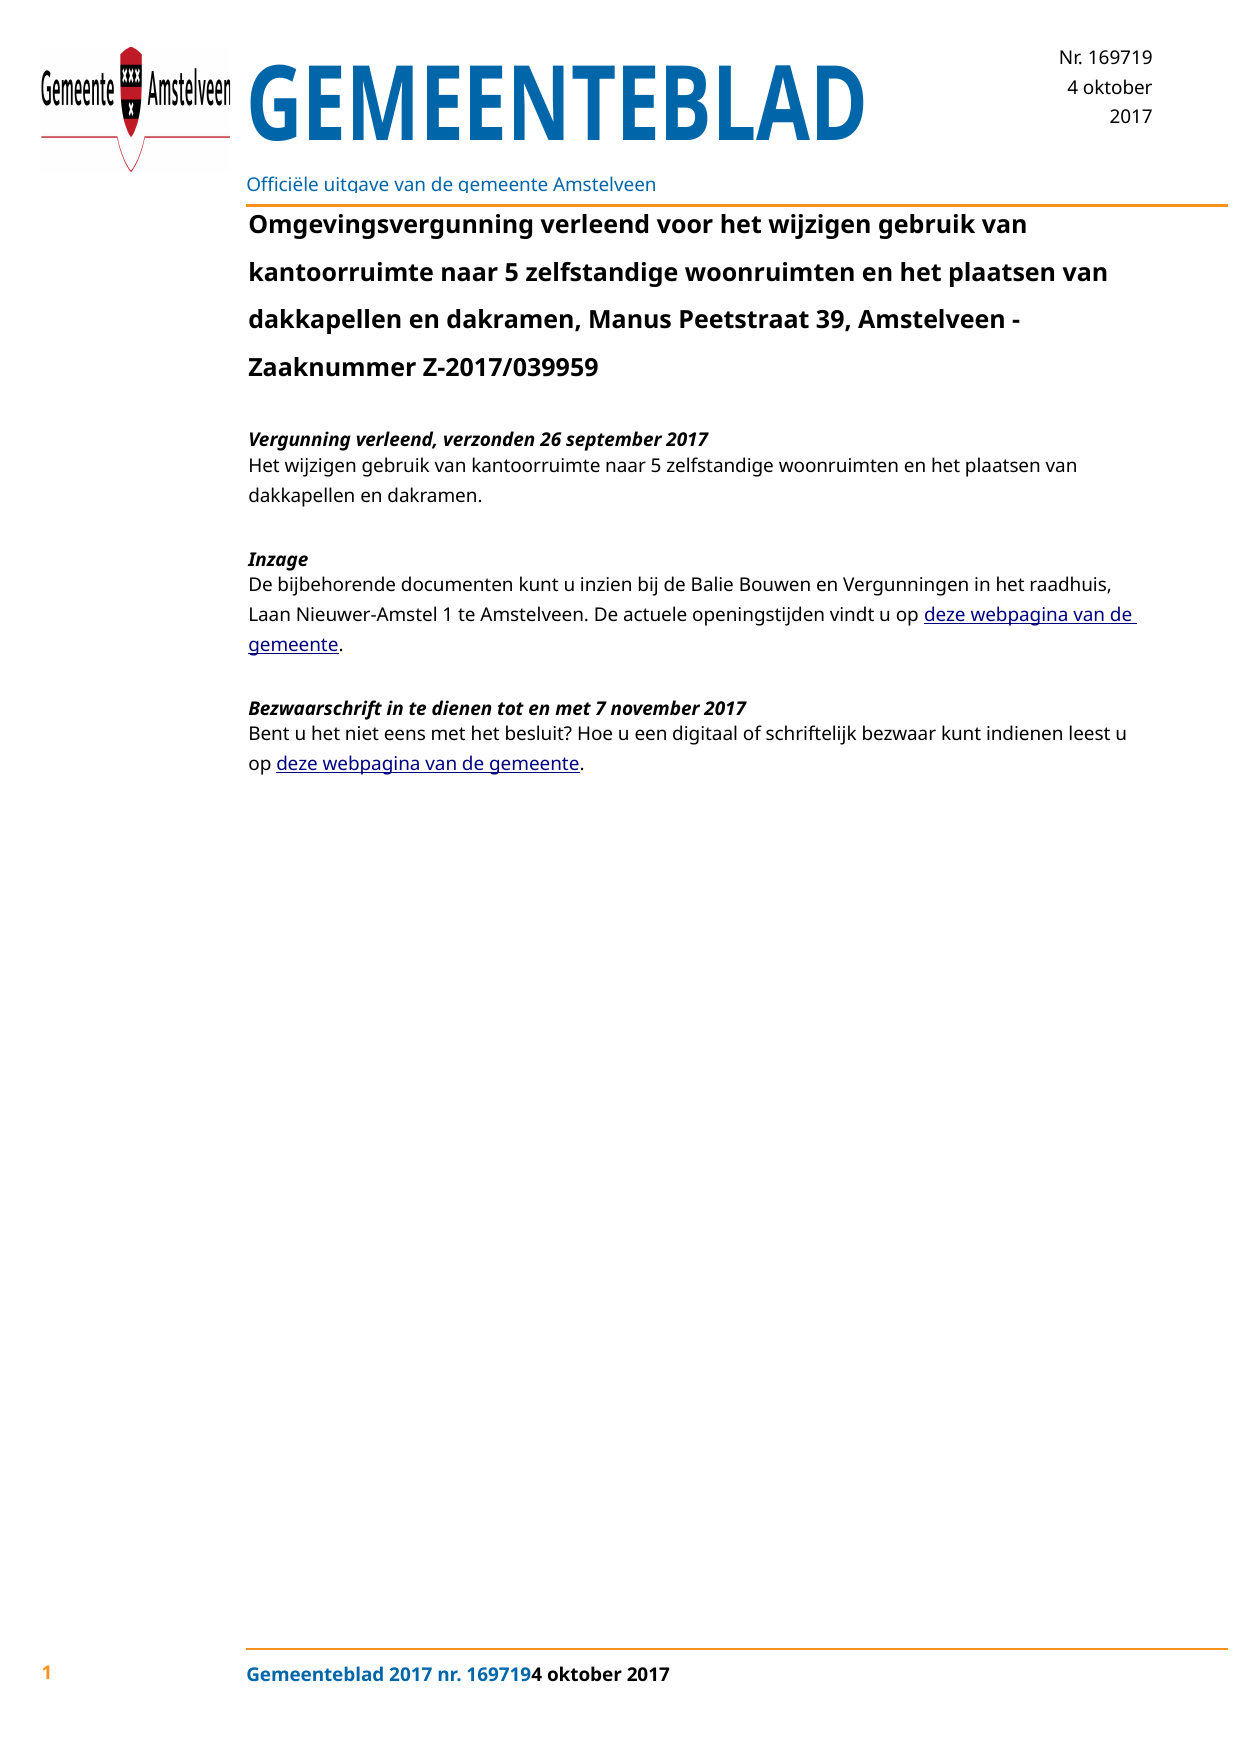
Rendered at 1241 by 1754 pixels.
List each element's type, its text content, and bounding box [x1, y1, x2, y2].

text Omgevingsvergunning verleend voor het wijzigen gebruik van kantoorruimte naar 5 zelfstandige woonruimten en het plaatsen van dakkapellen en dakramen, Manus Peetstraat 39, Amstelveen - Zaaknummer Z-2017/039959 [248, 207, 1152, 384]
text De bijbehorende documenten kunt u inzien bij de Balie Bouwen en Vergunningen in het raadhuis, Laan Nieuwer-Amstel 1 te Amstelveen. De actuele openingstijden vindt u op deze webpagina van de gemeente. [248, 572, 1152, 657]
text Vergunning verleend, verzonden 26 september 2017 [248, 427, 1152, 452]
picture [41, 47, 231, 172]
text Bent u het niet eens met het besluit? Hoe u een digitaal of schriftelijk bezwaar kunt indienen leest u op deze webpagina van de gemeente. [248, 721, 1152, 776]
text Bezwaarschrift in te dienen tot en met 7 november 2017 [248, 695, 1152, 721]
text Inzage [248, 546, 1152, 572]
text Het wijzigen gebruik van kantoorruimte naar 5 zelfstandige woonruimten en het plaatsen van dakkapellen en dakramen. [248, 452, 1152, 508]
